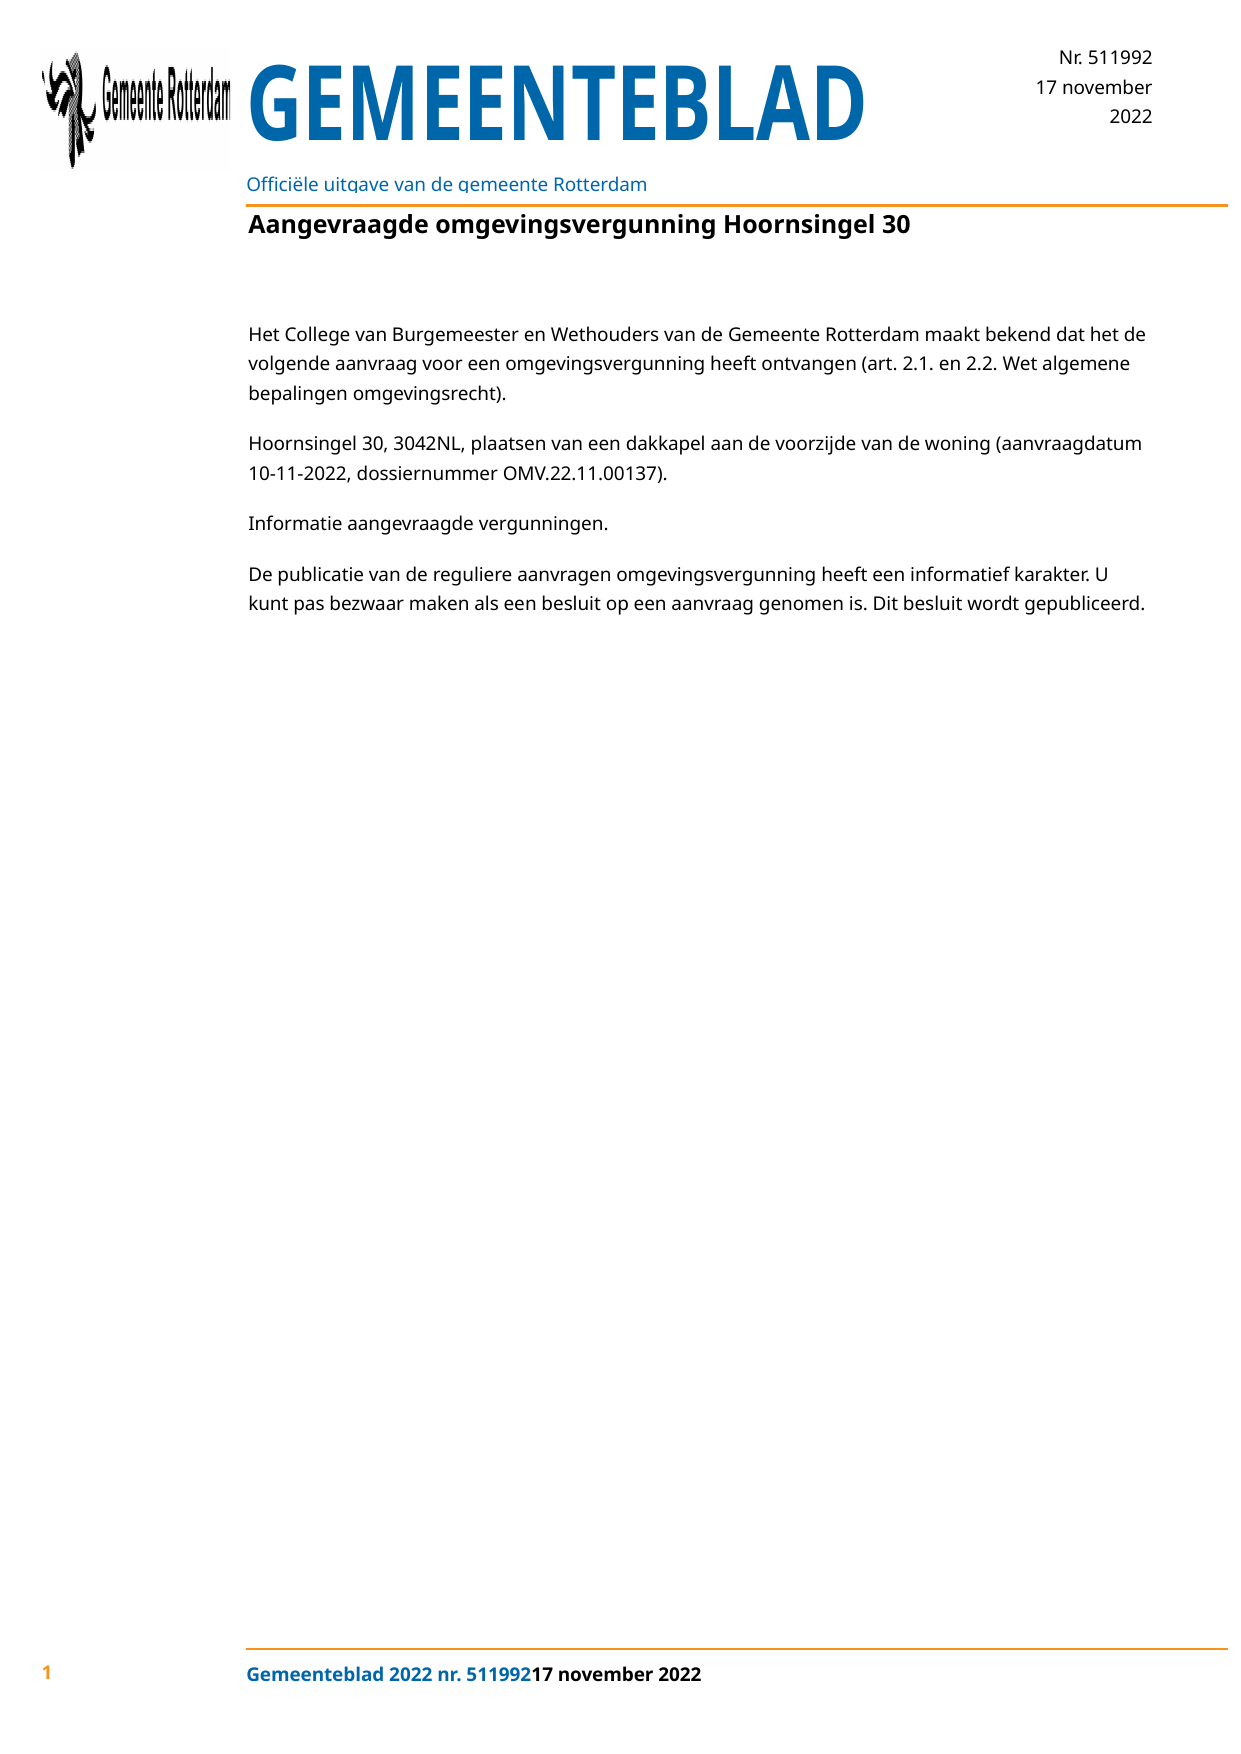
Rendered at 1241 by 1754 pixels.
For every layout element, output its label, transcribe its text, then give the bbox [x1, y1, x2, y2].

picture [41, 47, 231, 172]
text Hoornsingel 30, 3042NL, plaatsen van een dakkapel aan de voorzijde van de woning (aanvraagdatum 10-11-2022, dossiernummer OMV.22.11.00137). [248, 430, 1152, 486]
text Aangevraagde omgevingsvergunning Hoornsingel 30 [248, 207, 1152, 241]
text Informatie aangevraagde vergunningen. [248, 510, 1152, 536]
text De publicatie van de reguliere aanvragen omgevingsvergunning heeft een informatief karakter. U kunt pas bezwaar maken als een besluit op een aanvraag genomen is. Dit besluit wordt gepubliceerd. [248, 561, 1152, 616]
text Het College van Burgemeester en Wethouders van de Gemeente Rotterdam maakt bekend dat het de volgende aanvraag voor een omgevingsvergunning heeft ontvangen (art. 2.1. en 2.2. Wet algemene bepalingen omgevingsrecht). [248, 321, 1152, 406]
